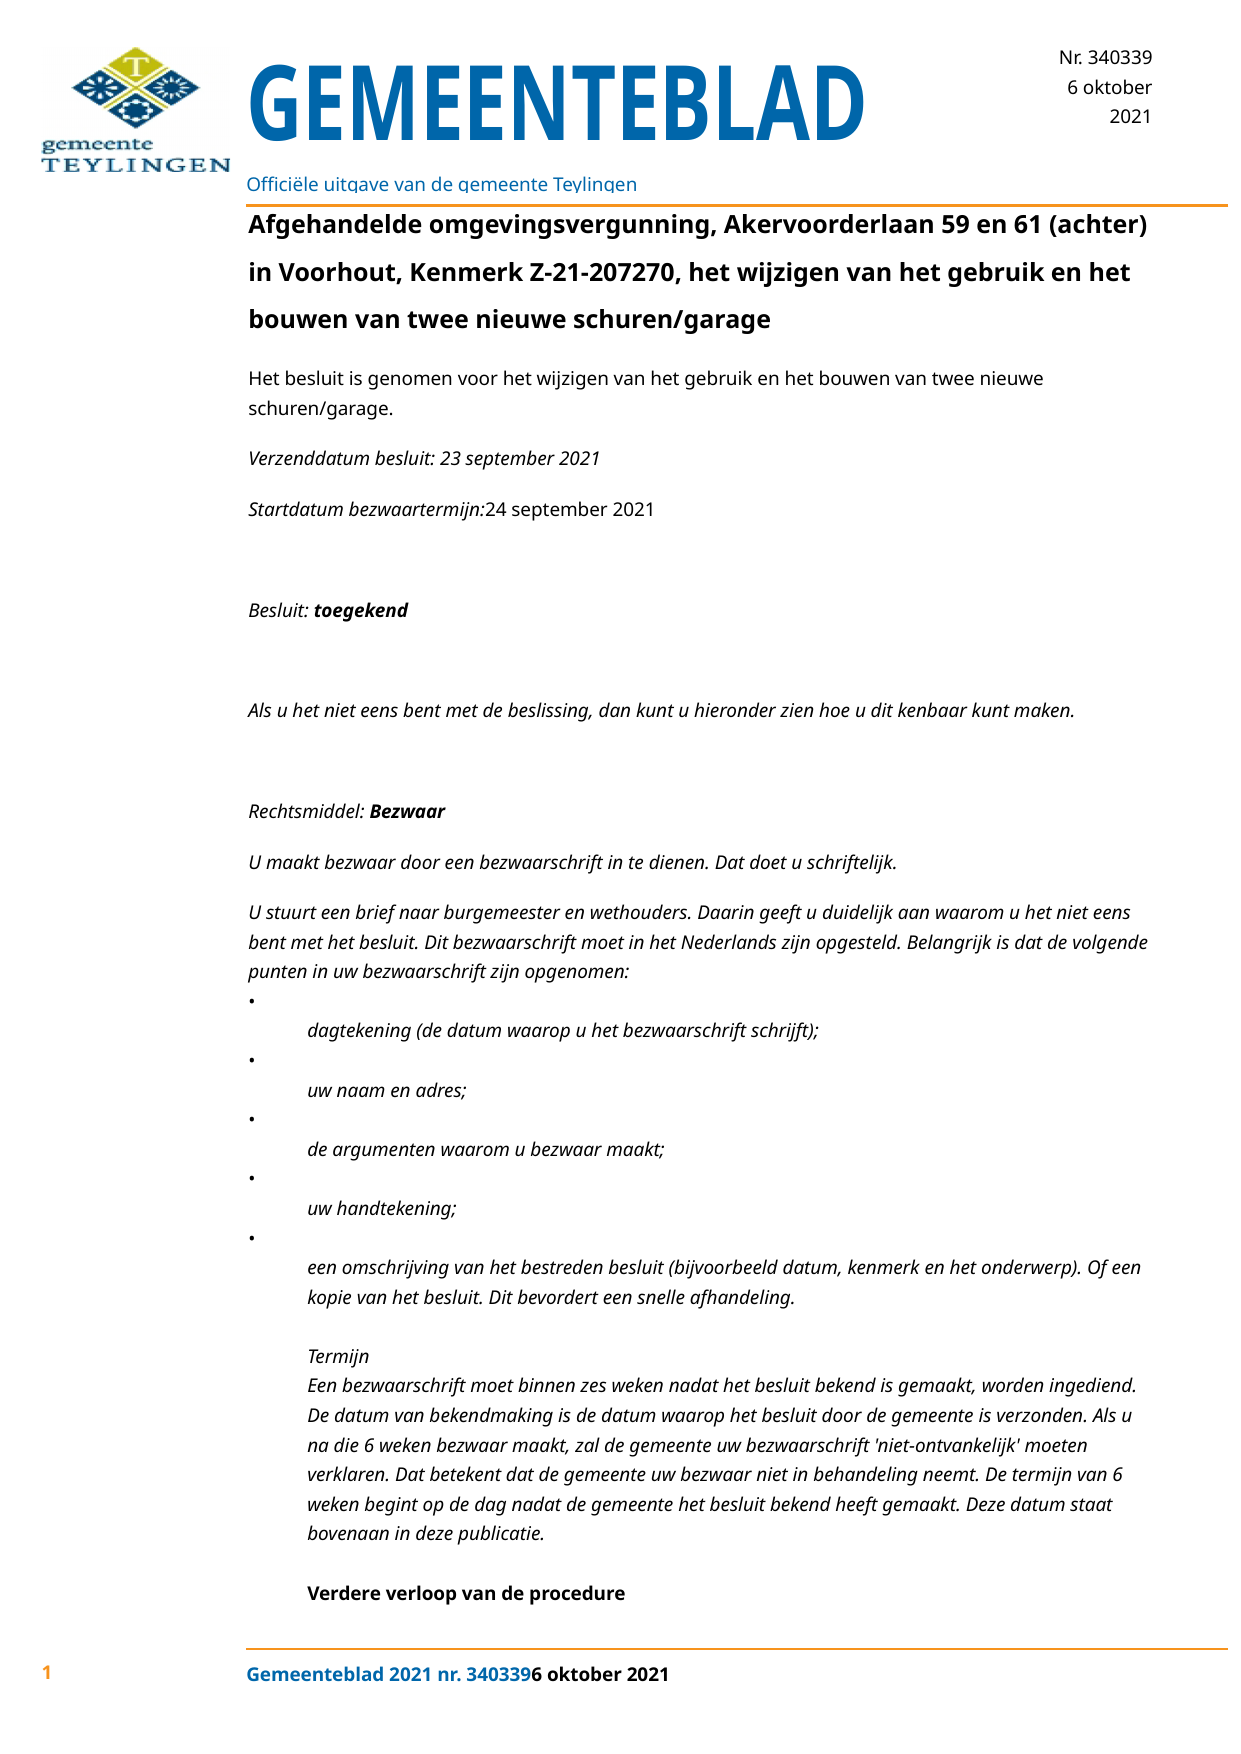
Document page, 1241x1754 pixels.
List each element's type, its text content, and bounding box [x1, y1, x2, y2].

text Afgehandelde omgevingsvergunning, Akervoorderlaan 59 en 61 (achter) in Voorhout, Kenmerk Z-21-207270, het wijzigen van het gebruik en het bouwen van twee nieuwe schuren/garage [248, 207, 1152, 336]
text Besluit: toegekend [248, 597, 1152, 622]
text Verzenddatum besluit: 23 september 2021 [248, 446, 1152, 471]
picture [41, 47, 231, 172]
text Startdatum bezwaartermijn:24 september 2021 [248, 496, 1152, 522]
list Termijn [248, 1343, 1152, 1369]
list uw handtekening; [248, 1195, 1152, 1221]
list Verdere verloop van de procedure [248, 1580, 1152, 1605]
list dagtekening (de datum waarop u het bezwaarschrift schrijft); [248, 1018, 1152, 1043]
text U stuurt een brief naar burgemeester en wethouders. Daarin geeft u duidelijk aan waarom u het niet eens bent met het besluit. Dit bezwaarschrift moet in het Nederlands zijn opgesteld. Belangrijk is dat de volgende punten in uw bezwaarschrift zijn opgenomen: [248, 899, 1152, 984]
list een omschrijving van het bestreden besluit (bijvoorbeeld datum, kenmerk en het onderwerp). Of een kopie van het besluit. Dit bevordert een snelle afhandeling. [248, 1254, 1152, 1309]
text Rechtsmiddel: Bezwaar [248, 798, 1152, 824]
list de argumenten waarom u bezwaar maakt; [248, 1136, 1152, 1162]
text U maakt bezwaar door een bezwaarschrift in te dienen. Dat doet u schriftelijk. [248, 849, 1152, 874]
text Als u het niet eens bent met de beslissing, dan kunt u hieronder zien hoe u dit kenbaar kunt maken. [248, 698, 1152, 723]
list Een bezwaarschrift moet binnen zes weken nadat het besluit bekend is gemaakt, worden ingediend. De datum van bekendmaking is de datum waarop het besluit door de gemeente is verzonden. Als u na die 6 weken bezwaar maakt, zal de gemeente uw bezwaarschrift 'niet-ontvankelijk' moeten verklaren. Dat betekent dat de gemeente uw bezwaar niet in behandeling neemt. De termijn van 6 weken begint op de dag nadat de gemeente het besluit bekend heeft gemaakt. Deze datum staat bovenaan in deze publicatie. [248, 1373, 1152, 1546]
list uw naam en adres; [248, 1077, 1152, 1102]
text Het besluit is genomen voor het wijzigen van het gebruik en het bouwen van twee nieuwe schuren/garage. [248, 366, 1152, 421]
